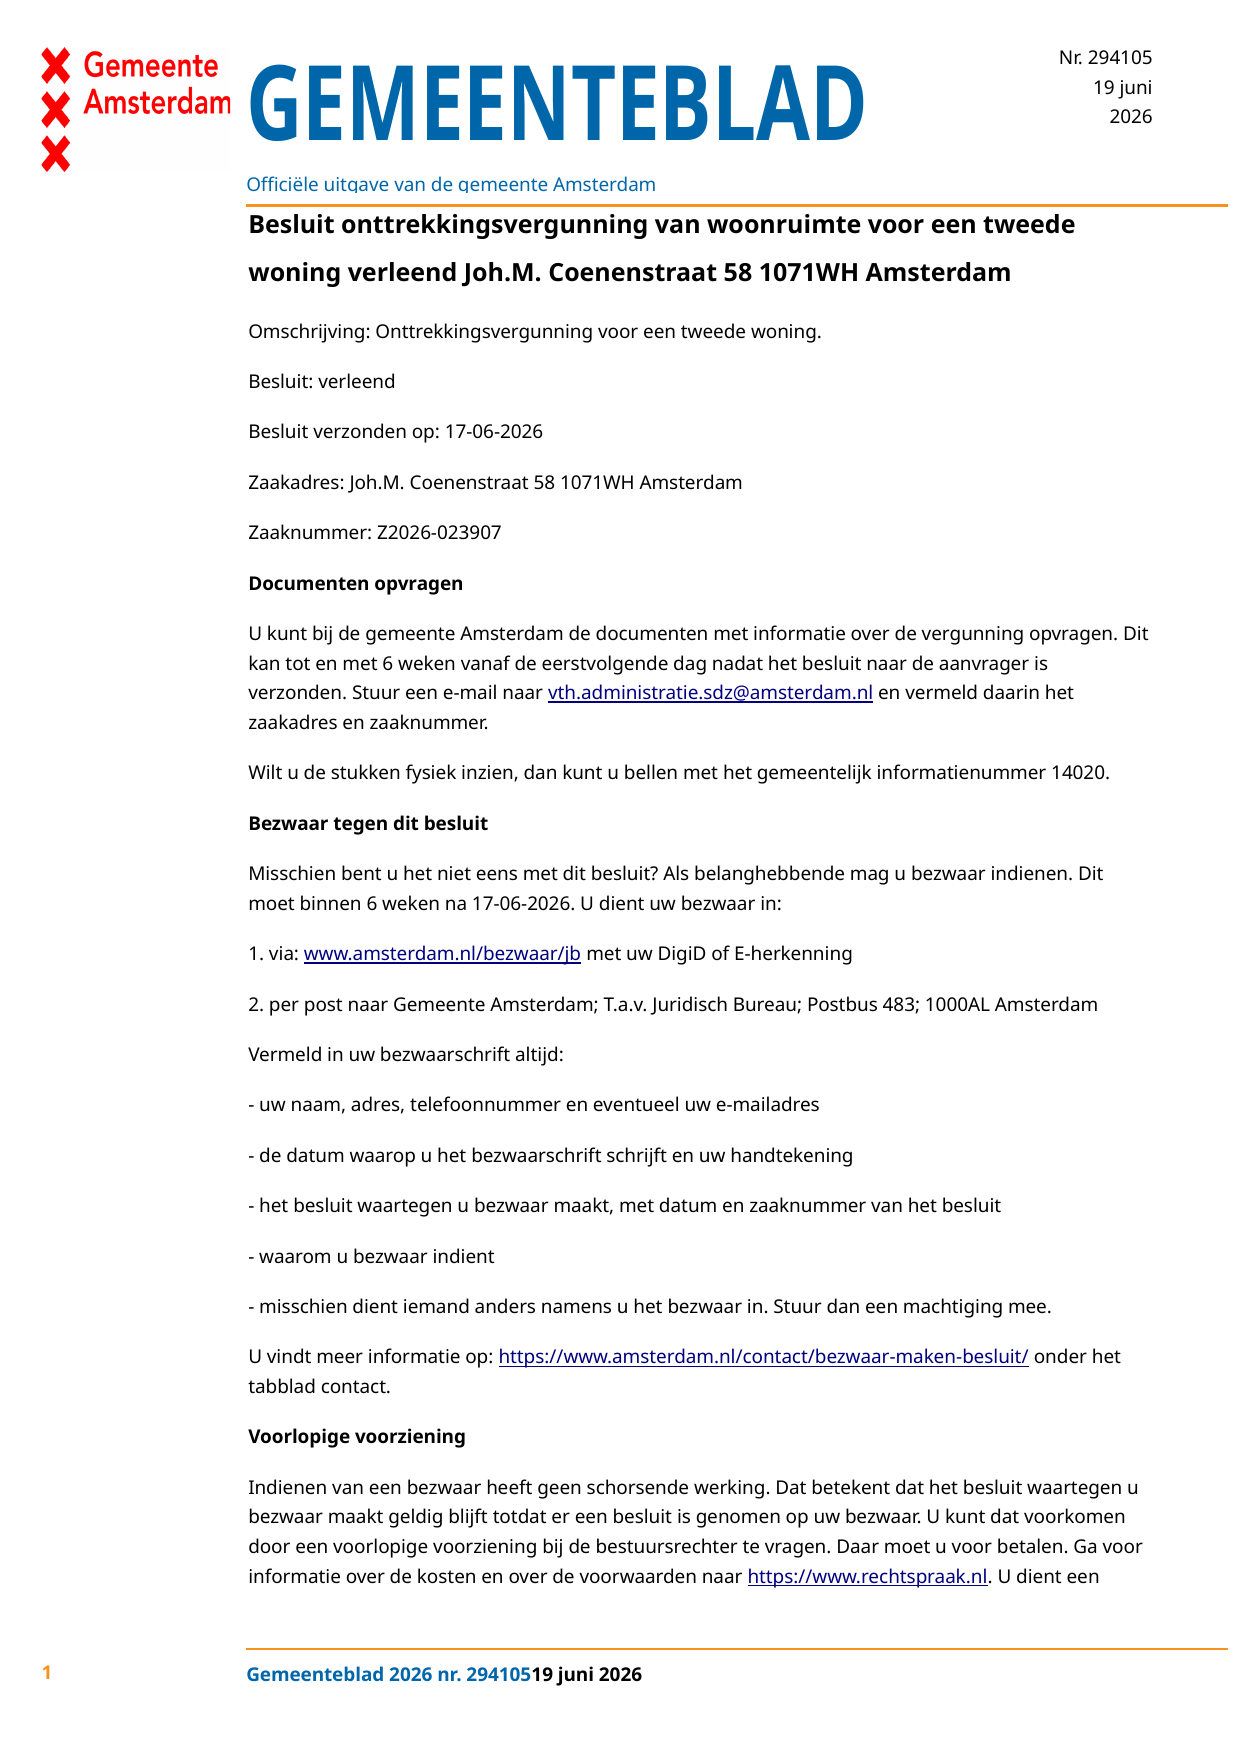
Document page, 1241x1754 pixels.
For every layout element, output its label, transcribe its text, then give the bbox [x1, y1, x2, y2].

text Wilt u de stukken fysiek inzien, dan kunt u bellen met het gemeentelijk informatienummer 14020. [248, 759, 1152, 785]
text Zaakadres: Joh.M. Coenenstraat 58 1071WH Amsterdam [248, 469, 1152, 495]
text Besluit verzonden op: 17-06-2026 [248, 419, 1152, 444]
text Zaaknummer: Z2026-023907 [248, 519, 1152, 545]
text Misschien bent u het niet eens met dit besluit? Als belanghebbende mag u bezwaar indienen. Dit moet binnen 6 weken na 17-06-2026. U dient uw bezwaar in: [248, 860, 1152, 916]
text - misschien dient iemand anders namens u het bezwaar in. Stuur dan een machtiging mee. [248, 1293, 1152, 1319]
text Voorlopige voorziening [248, 1424, 1152, 1449]
text - de datum waarop u het bezwaarschrift schrijft en uw handtekening [248, 1142, 1152, 1168]
text Bezwaar tegen dit besluit [248, 810, 1152, 836]
text Omschrijving: Onttrekkingsvergunning voor een tweede woning. [248, 318, 1152, 344]
text U kunt bij de gemeente Amsterdam de documenten met informatie over de vergunning opvragen. Dit kan tot en met 6 weken vanaf de eerstvolgende dag nadat het besluit naar de aanvrager is verzonden. Stuur een e-mail naar vth.administratie.sdz@amsterdam.nl en vermeld daarin het zaakadres en zaaknummer. [248, 620, 1152, 735]
text - waarom u bezwaar indient [248, 1243, 1152, 1269]
text 2. per post naar Gemeente Amsterdam; T.a.v. Juridisch Bureau; Postbus 483; 1000AL Amsterdam [248, 991, 1152, 1017]
text - uw naam, adres, telefoonnummer en eventueel uw e-mailadres [248, 1092, 1152, 1117]
text 1. via: www.amsterdam.nl/bezwaar/jb met uw DigiD of E-herkenning [248, 940, 1152, 966]
picture [41, 47, 231, 172]
text - het besluit waartegen u bezwaar maakt, met datum en zaaknummer van het besluit [248, 1192, 1152, 1218]
text Documenten opvragen [248, 570, 1152, 596]
text Besluit: verleend [248, 368, 1152, 394]
text U vindt meer informatie op: https://www.amsterdam.nl/contact/bezwaar-maken-besluit/ onder het tabblad contact. [248, 1344, 1152, 1399]
text Vermeld in uw bezwaarschrift altijd: [248, 1041, 1152, 1067]
text Besluit onttrekkingsvergunning van woonruimte voor een tweede woning verleend Joh.M. Coenenstraat 58 1071WH Amsterdam [248, 207, 1152, 288]
text Indienen van een bezwaar heeft geen schorsende werking. Dat betekent dat het besluit waartegen u bezwaar maakt geldig blijft totdat er een besluit is genomen op uw bezwaar. U kunt dat voorkomen door een voorlopige voorziening bij de bestuursrechter te vragen. Daar moet u voor betalen. Ga voor informatie over de kosten en over de voorwaarden naar https://www.rechtspraak.nl. U dient een [248, 1474, 1152, 1589]
